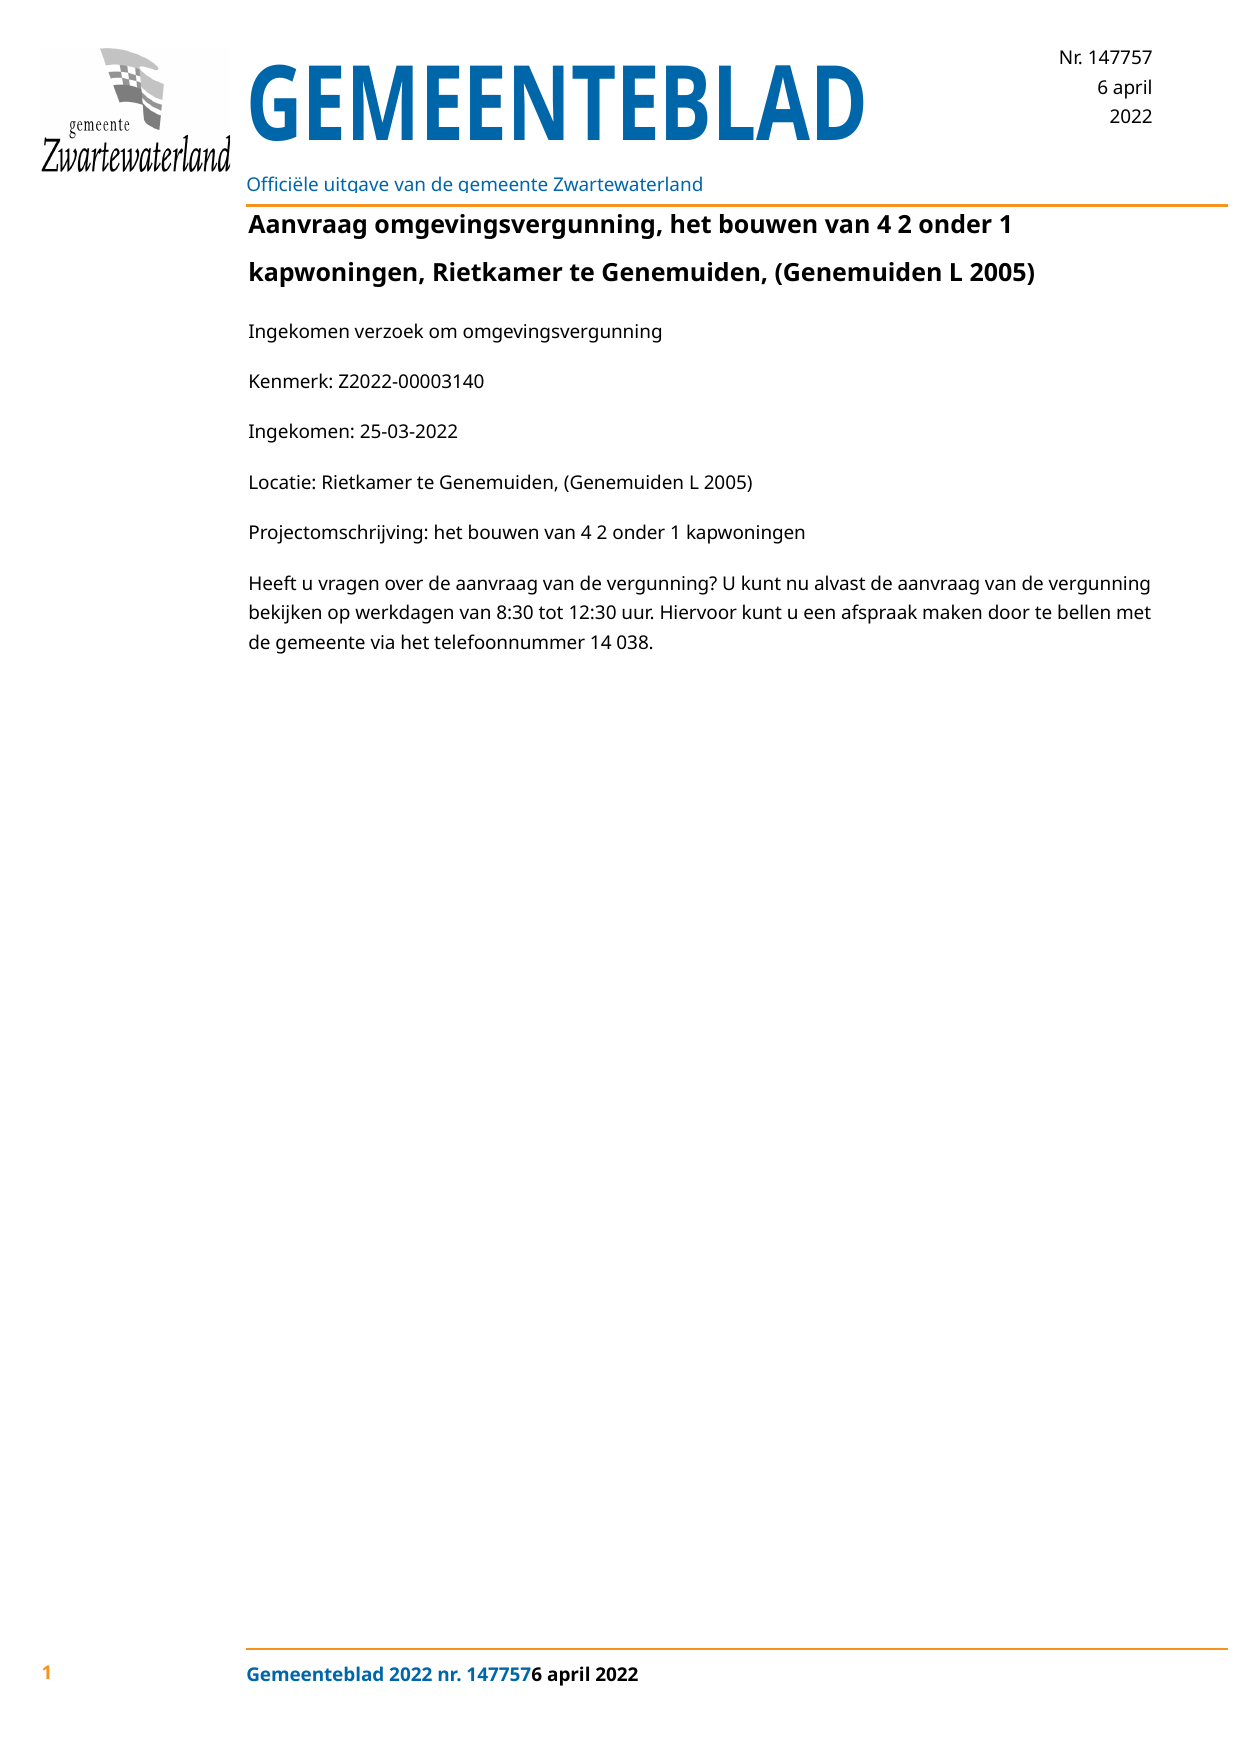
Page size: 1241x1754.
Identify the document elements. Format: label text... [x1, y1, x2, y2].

picture [41, 47, 231, 172]
text Projectomschrijving: het bouwen van 4 2 onder 1 kapwoningen [248, 519, 1152, 545]
text Locatie: Rietkamer te Genemuiden, (Genemuiden L 2005) [248, 469, 1152, 495]
text Kenmerk: Z2022-00003140 [248, 368, 1152, 394]
text Ingekomen: 25-03-2022 [248, 419, 1152, 444]
text Heeft u vragen over de aanvraag van de vergunning? U kunt nu alvast de aanvraag van de vergunning bekijken op werkdagen van 8:30 tot 12:30 uur. Hiervoor kunt u een afspraak maken door te bellen met de gemeente via het telefoonnummer 14 038. [248, 570, 1152, 655]
text Aanvraag omgevingsvergunning, het bouwen van 4 2 onder 1 kapwoningen, Rietkamer te Genemuiden, (Genemuiden L 2005) [248, 207, 1152, 288]
text Ingekomen verzoek om omgevingsvergunning [248, 318, 1152, 344]
